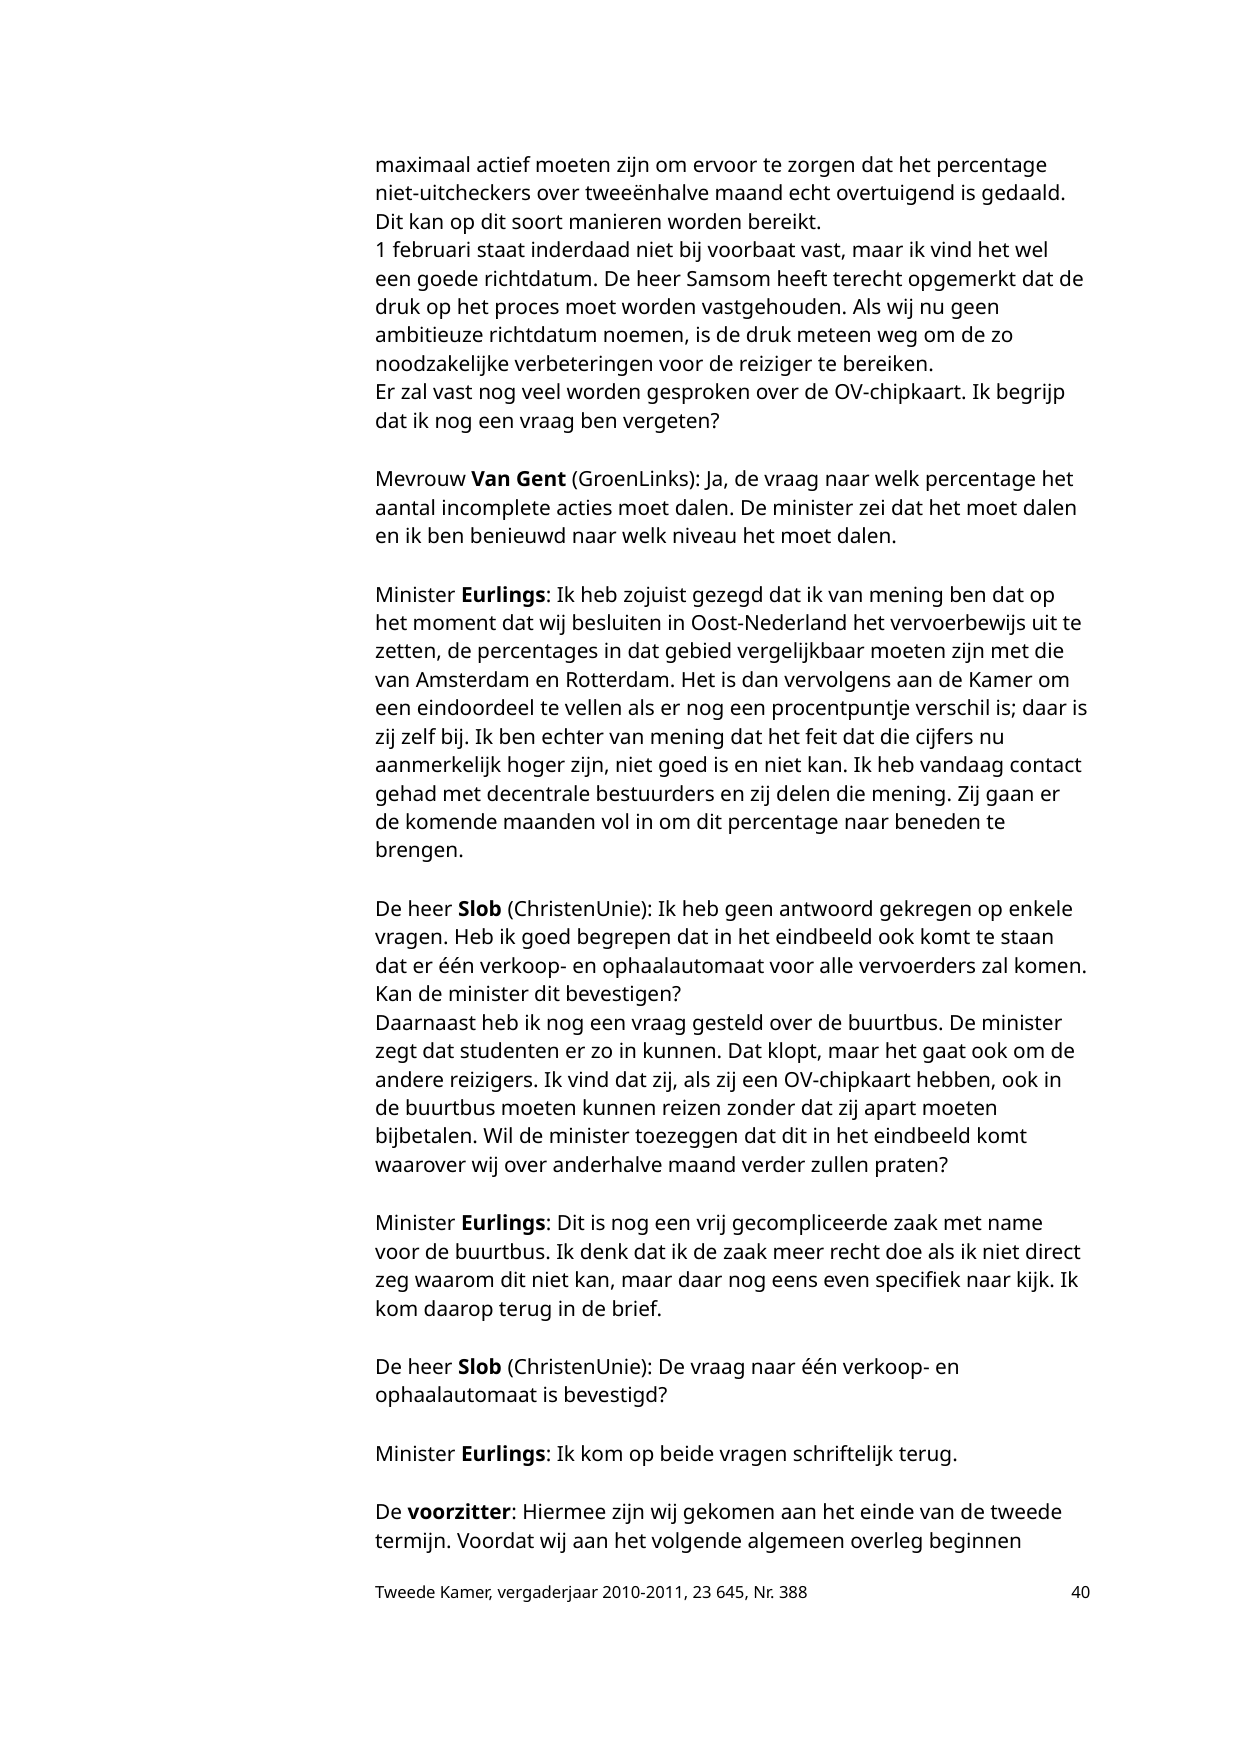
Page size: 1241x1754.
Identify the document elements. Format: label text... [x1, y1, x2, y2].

text 1 februari staat inderdaad niet bij voorbaat vast, maar ik vind het wel een goede richtdatum. De heer Samsom heeft terecht opgemerkt dat de druk op het proces moet worden vastgehouden. Als wij nu geen ambitieuze richtdatum noemen, is de druk meteen weg om de zo noodzakelijke verbeteringen voor de reiziger te bereiken. [375, 235, 1090, 377]
text Daarnaast heb ik nog een vraag gesteld over de buurtbus. De minister zegt dat studenten er zo in kunnen. Dat klopt, maar het gaat ook om de andere reizigers. Ik vind dat zij, als zij een OV-chipkaart hebben, ook in de buurtbus moeten kunnen reizen zonder dat zij apart moeten bijbetalen. Wil de minister toezeggen dat dit in het eindbeeld komt waarover wij over anderhalve maand verder zullen praten? [375, 1008, 1090, 1178]
text De heer Slob (ChristenUnie): Ik heb geen antwoord gekregen op enkele vragen. Heb ik goed begrepen dat in het eindbeeld ook komt te staan dat er één verkoop- en ophaalautomaat voor alle vervoerders zal komen. Kan de minister dit bevestigen? [375, 894, 1090, 1008]
text Er zal vast nog veel worden gesproken over de OV-chipkaart. Ik begrijp dat ik nog een vraag ben vergeten? [375, 377, 1090, 434]
text Minister Eurlings: Ik kom op beide vragen schriftelijk terug. [375, 1439, 1090, 1467]
text maximaal actief moeten zijn om ervoor te zorgen dat het percentage niet-uitcheckers over tweeënhalve maand echt overtuigend is gedaald. Dit kan op dit soort manieren worden bereikt. [375, 150, 1090, 235]
text De voorzitter: Hiermee zijn wij gekomen aan het einde van de tweede termijn. Voordat wij aan het volgende algemeen overleg beginnen [375, 1497, 1090, 1554]
text Minister Eurlings: Ik heb zojuist gezegd dat ik van mening ben dat op het moment dat wij besluiten in Oost-Nederland het vervoerbewijs uit te zetten, de percentages in dat gebied vergelijkbaar moeten zijn met die van Amsterdam en Rotterdam. Het is dan vervolgens aan de Kamer om een eindoordeel te vellen als er nog een procentpuntje verschil is; daar is zij zelf bij. Ik ben echter van mening dat het feit dat die cijfers nu aanmerkelijk hoger zijn, niet goed is en niet kan. Ik heb vandaag contact gehad met decentrale bestuurders en zij delen die mening. Zij gaan er de komende maanden vol in om dit percentage naar beneden te brengen. [375, 580, 1090, 864]
text Mevrouw Van Gent (GroenLinks): Ja, de vraag naar welk percentage het aantal incomplete acties moet dalen. De minister zei dat het moet dalen en ik ben benieuwd naar welk niveau het moet dalen. [375, 464, 1090, 550]
text Minister Eurlings: Dit is nog een vrij gecompliceerde zaak met name voor de buurtbus. Ik denk dat ik de zaak meer recht doe als ik niet direct zeg waarom dit niet kan, maar daar nog eens even specifiek naar kijk. Ik kom daarop terug in de brief. [375, 1208, 1090, 1322]
text De heer Slob (ChristenUnie): De vraag naar één verkoop- en ophaalautomaat is bevestigd? [375, 1352, 1090, 1409]
